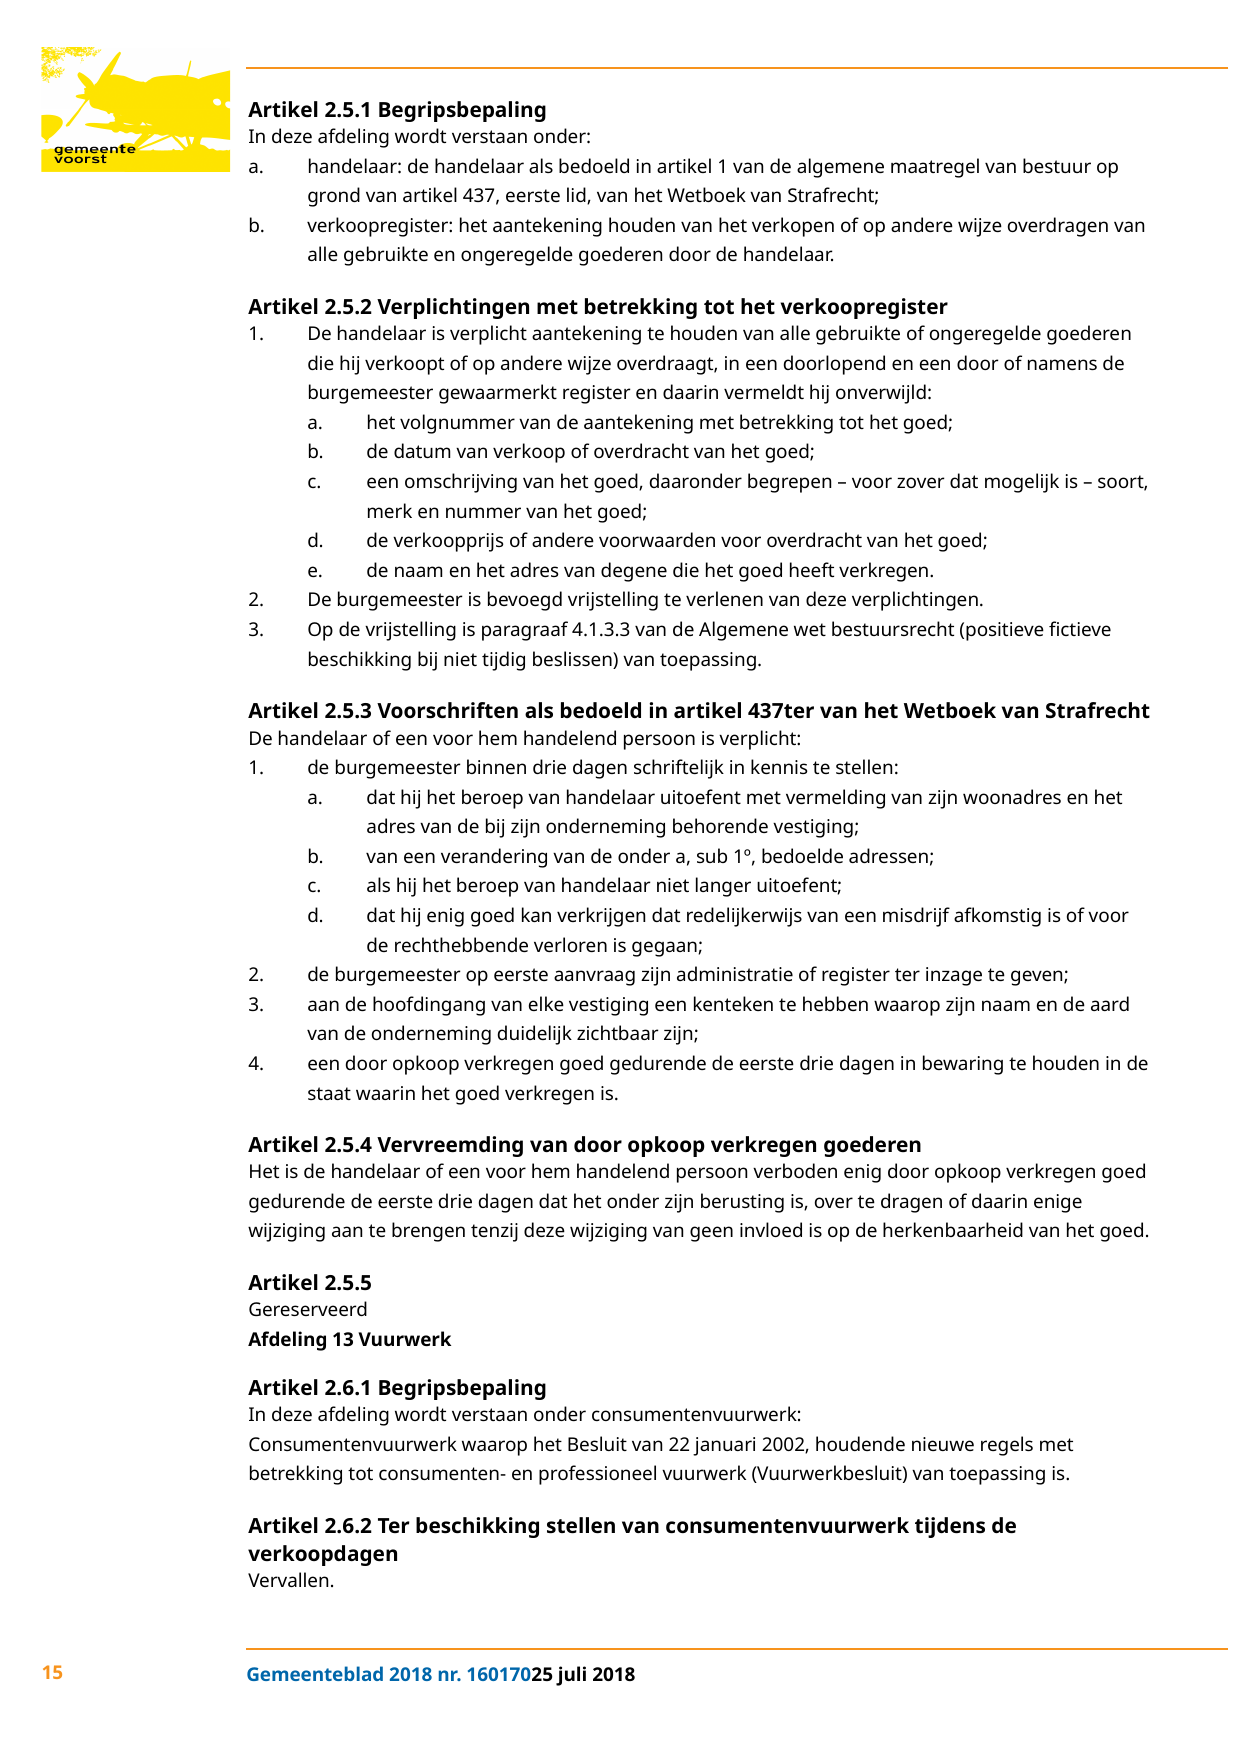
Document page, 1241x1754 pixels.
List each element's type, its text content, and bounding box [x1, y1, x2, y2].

text Artikel 2.5.4 Vervreemding van door opkoop verkregen goederen [248, 1130, 1152, 1158]
list een door opkoop verkregen goed gedurende de eerste drie dagen in bewaring te houden in de staat waarin het goed verkregen is. [248, 1050, 1152, 1105]
text Artikel 2.5.3 Voorschriften als bedoeld in artikel 437ter van het Wetboek van Strafrecht [248, 696, 1152, 725]
picture [41, 47, 231, 172]
list De burgemeester is bevoegd vrijstelling te verlenen van deze verplichtingen. [248, 587, 1152, 612]
text In deze afdeling wordt verstaan onder: [248, 123, 1152, 149]
list het volgnummer van de aantekening met betrekking tot het goed; [307, 409, 1152, 435]
text Gereserveerd [248, 1297, 1152, 1322]
text Artikel 2.6.1 Begripsbepaling [248, 1373, 1152, 1401]
list de verkoopprijs of andere voorwaarden voor overdracht van het goed; [307, 527, 1152, 553]
list De handelaar is verplicht aantekening te houden van alle gebruikte of ongeregelde goederen die hij verkoopt of op andere wijze overdraagt, in een doorlopend en een door of namens de burgemeester gewaarmerkt register en daarin vermeldt hij onverwijld: [248, 320, 1152, 405]
text Consumentenvuurwerk waarop het Besluit van 22 januari 2002, houdende nieuwe regels met betrekking tot consumenten- en professioneel vuurwerk (Vuurwerkbesluit) van toepassing is. [248, 1431, 1152, 1486]
list als hij het beroep van handelaar niet langer uitoefent; [307, 873, 1152, 898]
text Het is de handelaar of een voor hem handelend persoon verboden enig door opkoop verkregen goed gedurende de eerste drie dagen dat het onder zijn berusting is, over te dragen of daarin enige wijziging aan te brengen tenzij deze wijziging van geen invloed is op de herkenbaarheid van het goed. [248, 1158, 1152, 1243]
list de naam en het adres van degene die het goed heeft verkregen. [307, 557, 1152, 583]
list van een verandering van de onder a, sub 1º, bedoelde adressen; [307, 843, 1152, 869]
text De handelaar of een voor hem handelend persoon is verplicht: [248, 725, 1152, 750]
text In deze afdeling wordt verstaan onder consumentenvuurwerk: [248, 1401, 1152, 1427]
list dat hij het beroep van handelaar uitoefent met vermelding van zijn woonadres en het adres van de bij zijn onderneming behorende vestiging; [307, 784, 1152, 839]
list Op de vrijstelling is paragraaf 4.1.3.3 van de Algemene wet bestuursrecht (positieve fictieve beschikking bij niet tijdig beslissen) van toepassing. [248, 616, 1152, 672]
list verkoopregister: het aantekening houden van het verkopen of op andere wijze overdragen van alle gebruikte en ongeregelde goederen door de handelaar. [248, 212, 1152, 267]
text Artikel 2.5.5 [248, 1268, 1152, 1297]
list dat hij enig goed kan verkrijgen dat redelijkerwijs van een misdrijf afkomstig is of voor de rechthebbende verloren is gegaan; [307, 902, 1152, 957]
text Vervallen. [248, 1568, 1152, 1593]
list de burgemeester op eerste aanvraag zijn administratie of register ter inzage te geven; [248, 961, 1152, 987]
list een omschrijving van het goed, daaronder begrepen – voor zover dat mogelijk is – soort, merk en nummer van het goed; [307, 468, 1152, 524]
text Artikel 2.5.1 Begripsbepaling [248, 95, 1152, 123]
list aan de hoofdingang van elke vestiging een kenteken te hebben waarop zijn naam en de aard van de onderneming duidelijk zichtbaar zijn; [248, 991, 1152, 1046]
text Artikel 2.5.2 Verplichtingen met betrekking tot het verkoopregister [248, 292, 1152, 320]
list de datum van verkoop of overdracht van het goed; [307, 439, 1152, 464]
list handelaar: de handelaar als bedoeld in artikel 1 van de algemene maatregel van bestuur op grond van artikel 437, eerste lid, van het Wetboek van Strafrecht; [248, 153, 1152, 208]
text Artikel 2.6.2 Ter beschikking stellen van consumentenvuurwerk tijdens de verkoopdagen [248, 1511, 1152, 1568]
list de burgemeester binnen drie dagen schriftelijk in kennis te stellen: [248, 754, 1152, 780]
text Afdeling 13 Vuurwerk [248, 1326, 1152, 1352]
